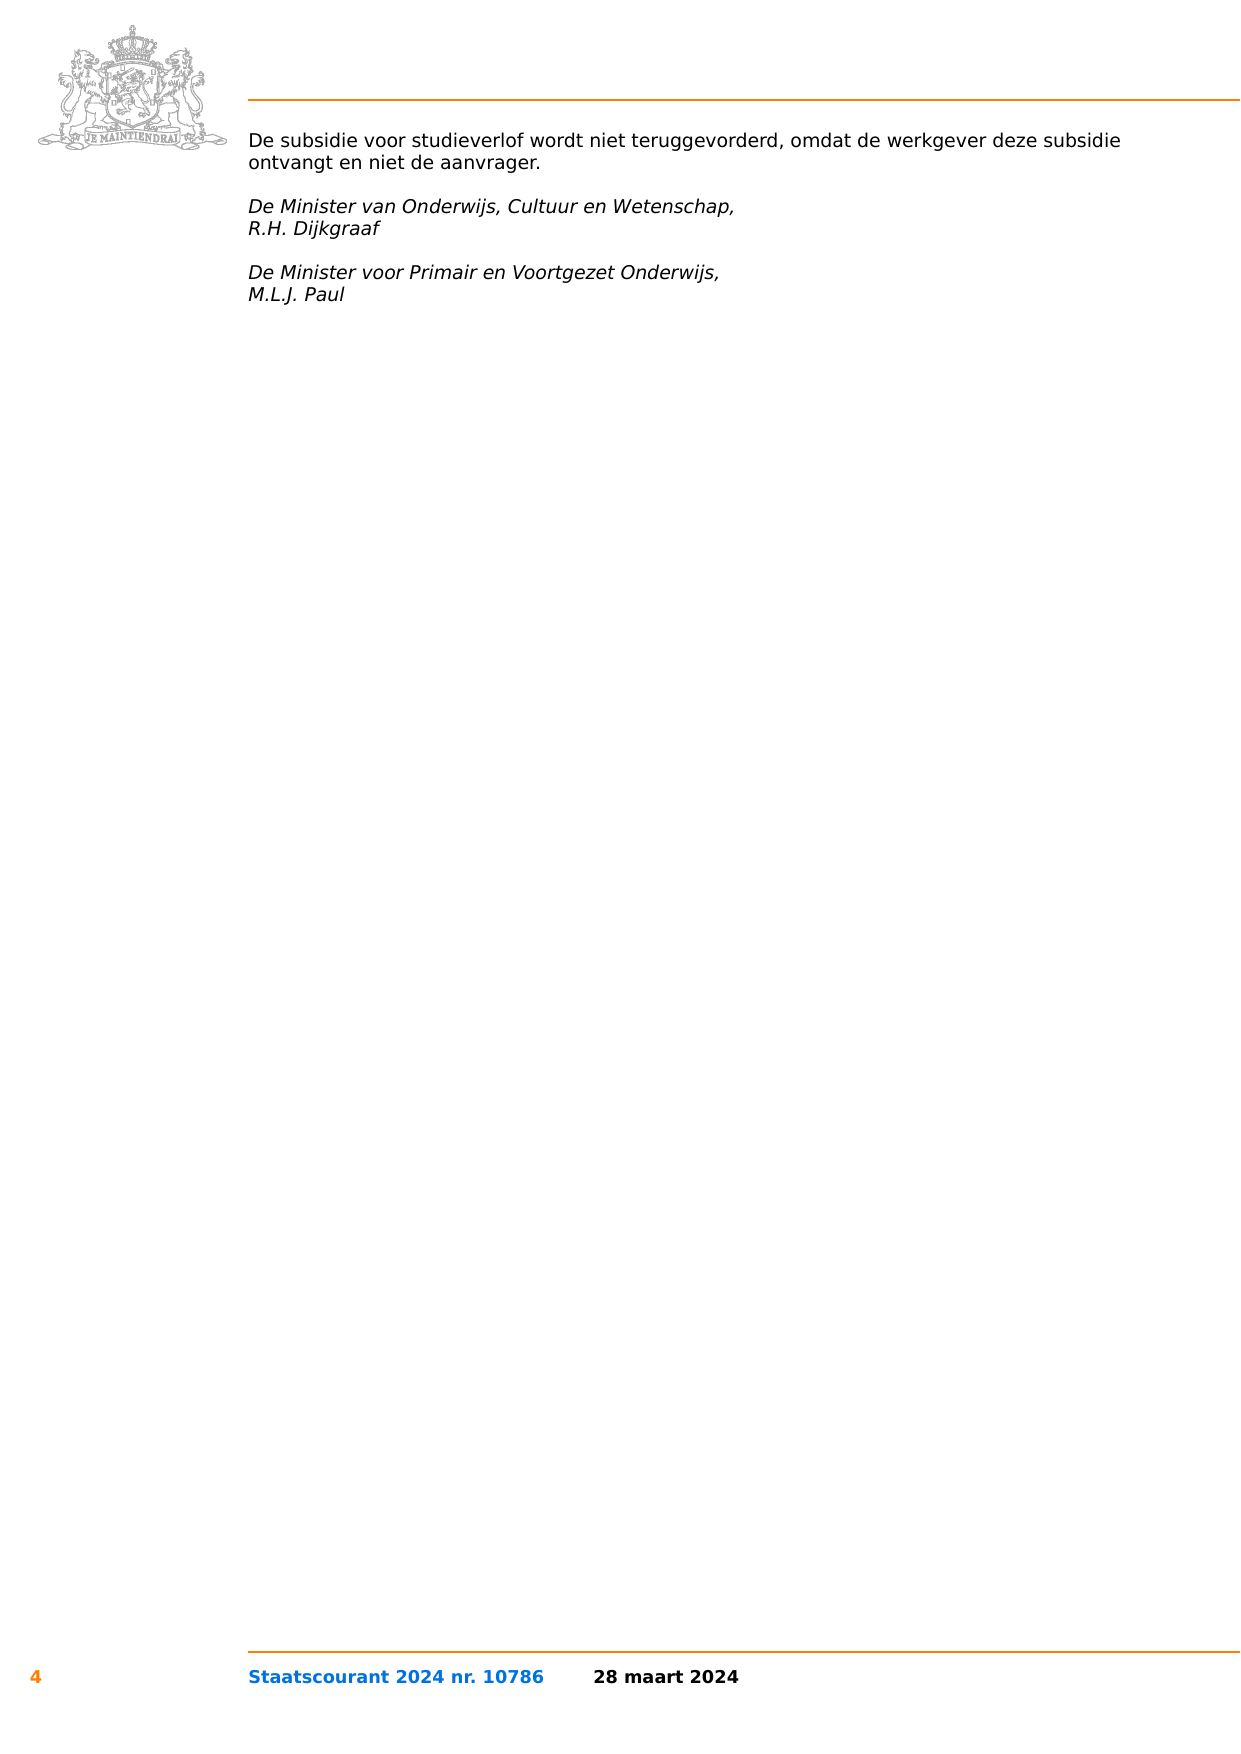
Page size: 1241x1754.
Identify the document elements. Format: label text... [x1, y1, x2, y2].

text De Minister van Onderwijs, Cultuur en Wetenschap, R.H. Dijkgraaf [248, 196, 1163, 240]
text De subsidie voor studieverlof wordt niet teruggevorderd, omdat de werkgever deze subsidie ontvangt en niet de aanvrager. [248, 130, 1163, 174]
text De Minister voor Primair en Voortgezet Onderwijs, M.L.J. Paul [248, 262, 1163, 306]
picture [38, 25, 227, 150]
